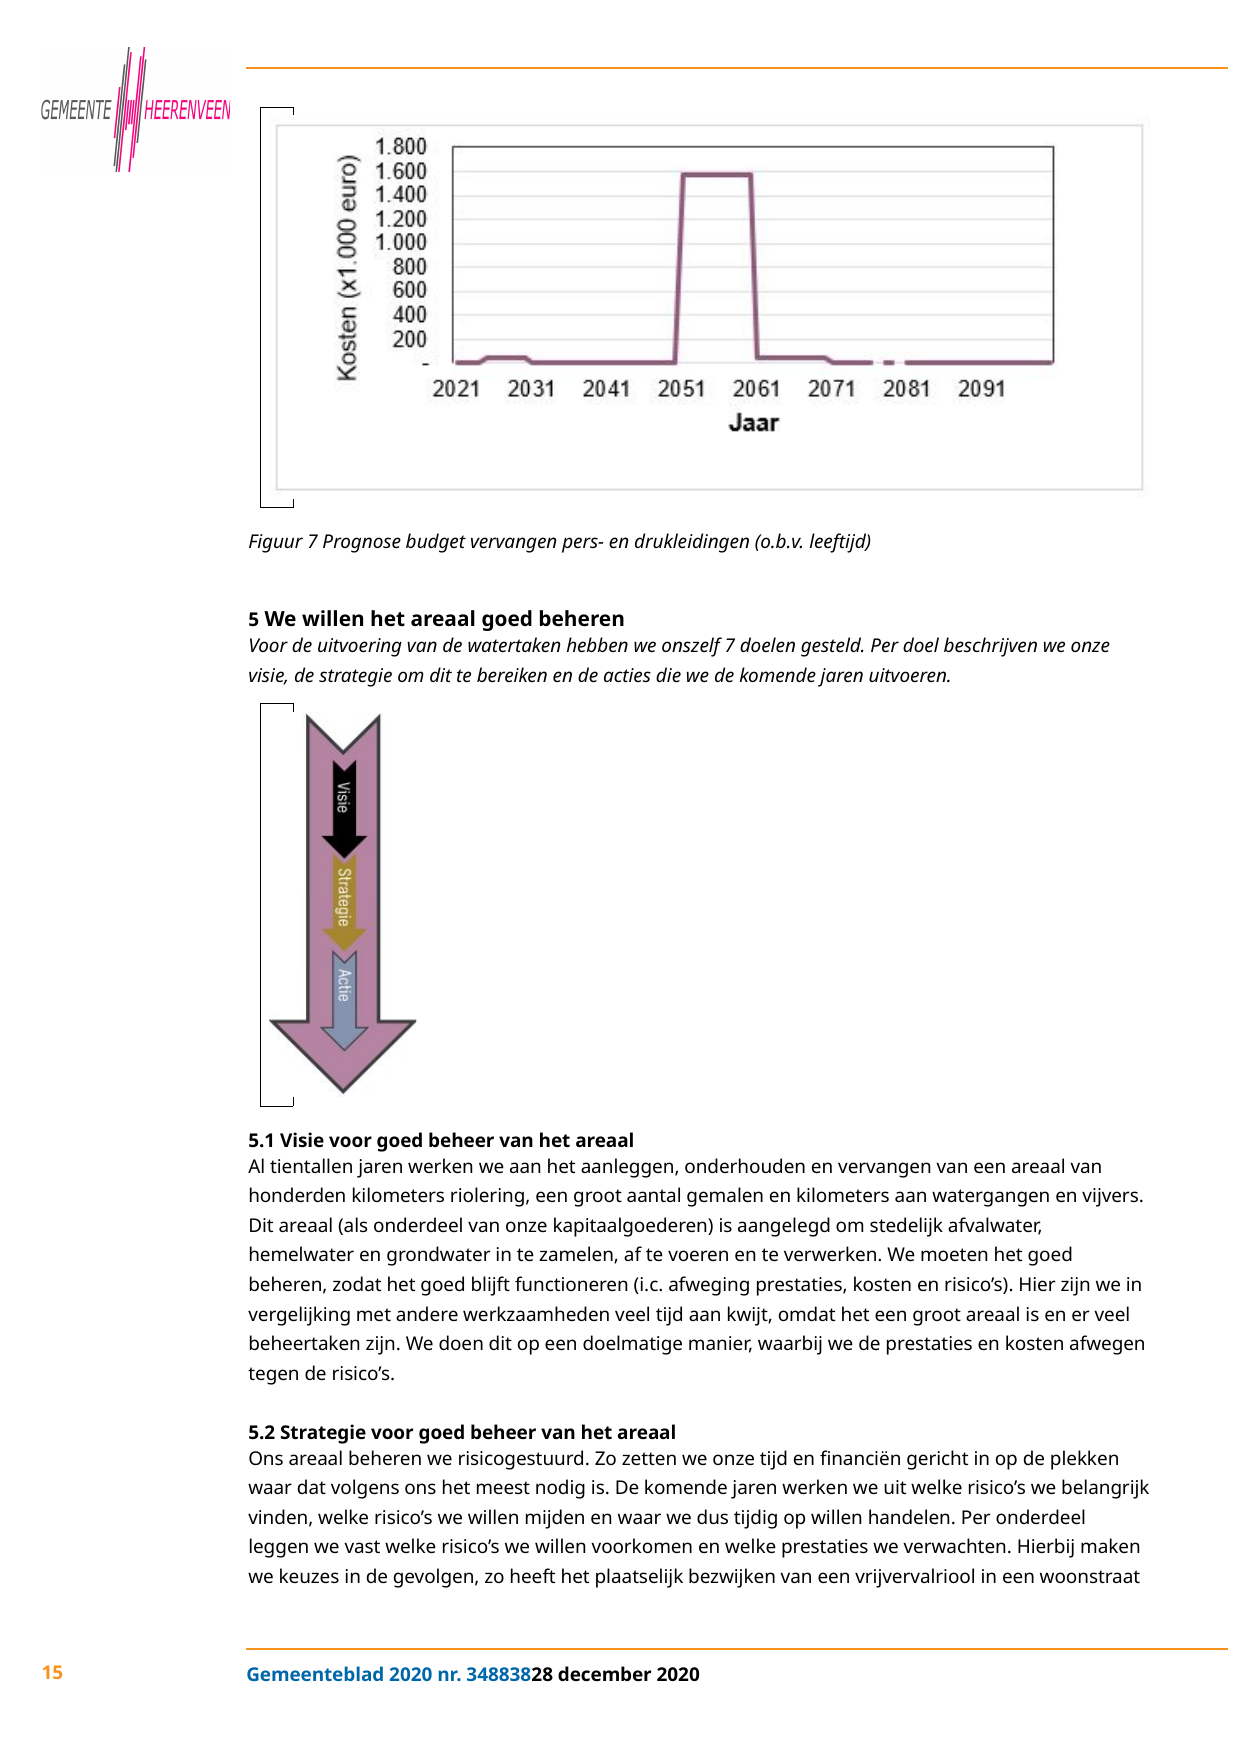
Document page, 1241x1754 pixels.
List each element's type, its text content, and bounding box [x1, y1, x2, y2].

text Al tientallen jaren werken we aan het aanleggen, onderhouden en vervangen van een areaal van honderden kilometers riolering, een groot aantal gemalen en kilometers aan watergangen en vijvers. Dit areaal (als onderdeel van onze kapitaalgoederen) is aangelegd om stedelijk afvalwater, hemelwater en grondwater in te zamelen, af te voeren en te verwerken. We moeten het goed beheren, zodat het goed blijft functioneren (i.c. afweging prestaties, kosten en risico’s). Hier zijn we in vergelijking met andere werkzaamheden veel tijd aan kwijt, omdat het een groot areaal is en er veel beheertaken zijn. We doen dit op een doelmatige manier, waarbij we de prestaties en kosten afwegen tegen de risico’s. [248, 1153, 1152, 1386]
picture [268, 115, 1155, 499]
text Voor de uitvoering van de watertaken hebben we onszelf 7 doelen gesteld. Per doel beschrijven we onze visie, de strategie om dit te bereiken en de acties die we de komende jaren uitvoeren. [248, 632, 1152, 688]
text 5.2 Strategie voor goed beheer van het areaal [248, 1419, 1152, 1445]
text Figuur 7 Prognose budget vervangen pers- en drukleidingen (o.b.v. leeftijd) [248, 529, 1152, 554]
picture [41, 47, 231, 172]
text 5.1 Visie voor goed beheer van het areaal [248, 1127, 1152, 1153]
text Ons areaal beheren we risicogestuurd. Zo zetten we onze tijd en financiën gericht in op de plekken waar dat volgens ons het meest nodig is. De komende jaren werken we uit welke risico’s we belangrijk vinden, welke risico’s we willen mijden en waar we dus tijdig op willen handelen. Per onderdeel leggen we vast welke risico’s we willen voorkomen en welke prestaties we verwachten. Hierbij maken we keuzes in de gevolgen, zo heeft het plaatselijk bezwijken van een vrijvervalriool in een woonstraat [248, 1445, 1152, 1589]
picture [268, 712, 417, 1097]
text 5 We willen het areaal goed beheren [248, 604, 1152, 632]
